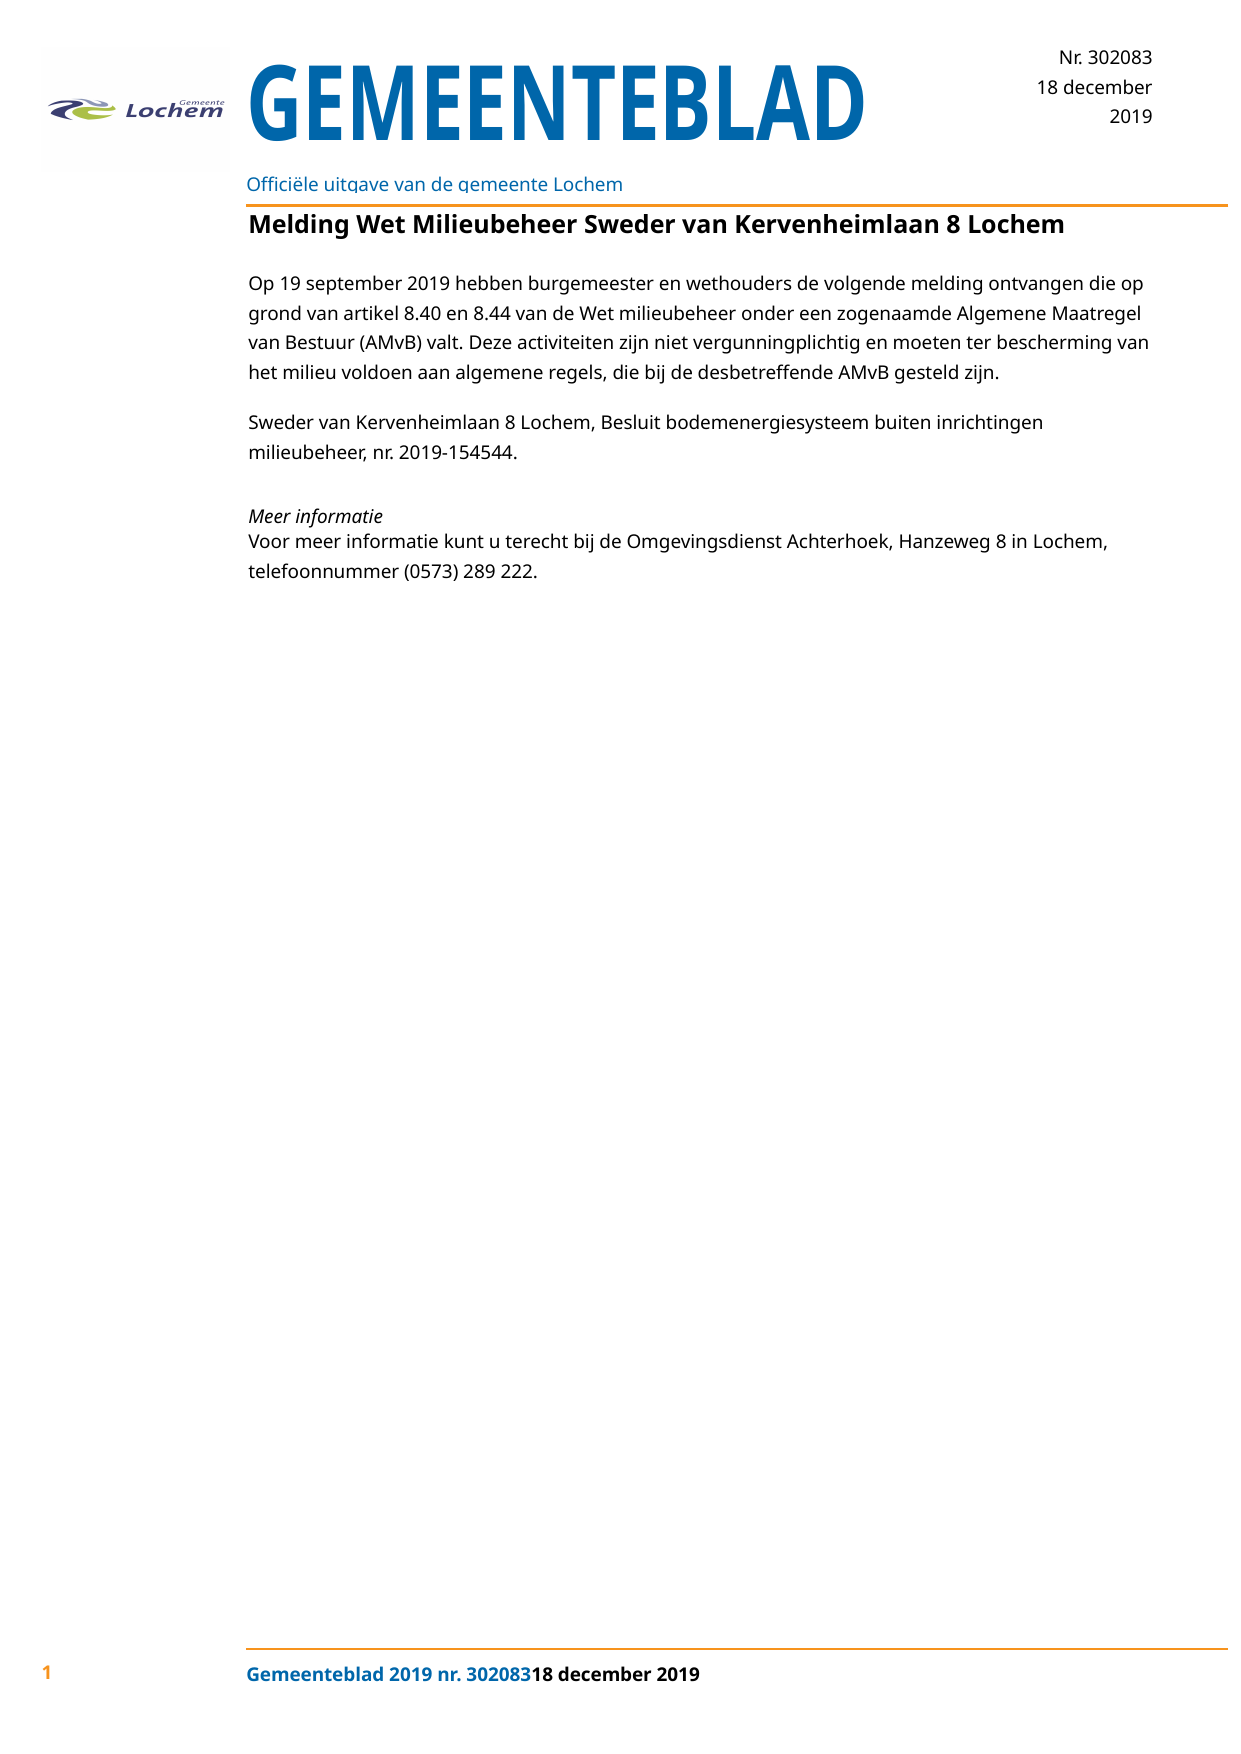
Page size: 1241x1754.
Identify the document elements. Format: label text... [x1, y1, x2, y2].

text Voor meer informatie kunt u terecht bij de Omgevingsdienst Achterhoek, Hanzeweg 8 in Lochem, telefoonnummer (0573) 289 222. [248, 529, 1152, 584]
text Sweder van Kervenheimlaan 8 Lochem, Besluit bodemenergiesysteem buiten inrichtingen milieubeheer, nr. 2019-154544. [248, 409, 1152, 465]
picture [41, 47, 231, 172]
text Meer informatie [248, 503, 1152, 529]
text Melding Wet Milieubeheer Sweder van Kervenheimlaan 8 Lochem [248, 207, 1152, 241]
text Op 19 september 2019 hebben burgemeester en wethouders de volgende melding ontvangen die op grond van artikel 8.40 en 8.44 van de Wet milieubeheer onder een zogenaamde Algemene Maatregel van Bestuur (AMvB) valt. Deze activiteiten zijn niet vergunningplichtig en moeten ter bescherming van het milieu voldoen aan algemene regels, die bij de desbetreffende AMvB gesteld zijn. [248, 270, 1152, 385]
